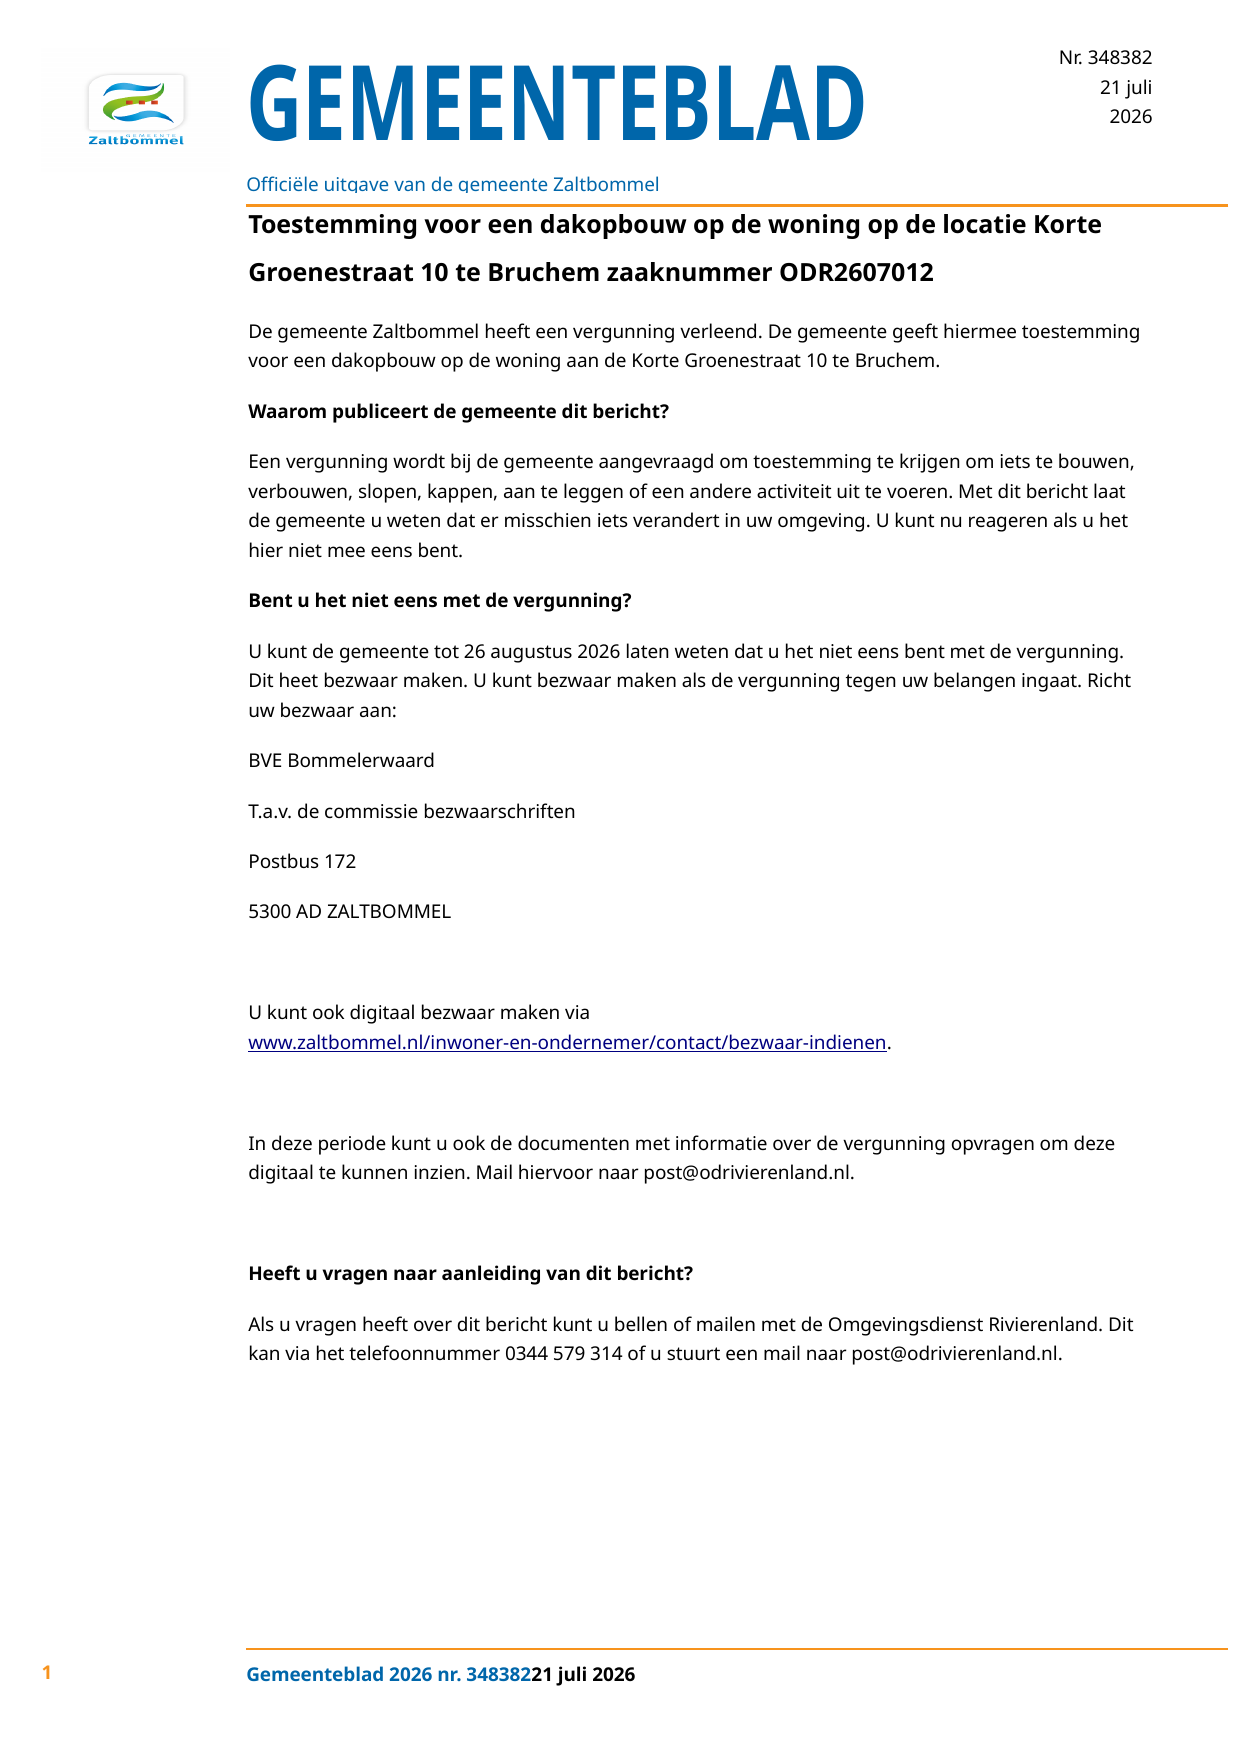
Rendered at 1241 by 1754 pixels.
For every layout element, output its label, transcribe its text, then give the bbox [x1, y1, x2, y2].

text U kunt ook digitaal bezwaar maken via www.zaltbommel.nl/inwoner-en-ondernemer/contact/bezwaar-indienen. [248, 999, 1152, 1055]
text Waarom publiceert de gemeente dit bericht? [248, 398, 1152, 424]
text U kunt de gemeente tot 26 augustus 2026 laten weten dat u het niet eens bent met de vergunning. Dit heet bezwaar maken. U kunt bezwaar maken als de vergunning tegen uw belangen ingaat. Richt uw bezwaar aan: [248, 638, 1152, 723]
text Een vergunning wordt bij de gemeente aangevraagd om toestemming te krijgen om iets te bouwen, verbouwen, slopen, kappen, aan te leggen of een andere activiteit uit te voeren. Met dit bericht laat de gemeente u weten dat er misschien iets verandert in uw omgeving. U kunt nu reageren als u het hier niet mee eens bent. [248, 448, 1152, 563]
text In deze periode kunt u ook de documenten met informatie over de vergunning opvragen om deze digitaal te kunnen inzien. Mail hiervoor naar post@odrivierenland.nl. [248, 1130, 1152, 1185]
text Bent u het niet eens met de vergunning? [248, 587, 1152, 613]
text De gemeente Zaltbommel heeft een vergunning verleend. De gemeente geeft hiermee toestemming voor een dakopbouw op de woning aan de Korte Groenestraat 10 te Bruchem. [248, 318, 1152, 373]
text Als u vragen heeft over dit bericht kunt u bellen of mailen met de Omgevingsdienst Rivierenland. Dit kan via het telefoonnummer 0344 579 314 of u stuurt een mail naar post@odrivierenland.nl. [248, 1311, 1152, 1366]
text Toestemming voor een dakopbouw op de woning op de locatie Korte Groenestraat 10 te Bruchem zaaknummer ODR2607012 [248, 207, 1152, 288]
picture [41, 47, 231, 172]
text Postbus 172 [248, 848, 1152, 874]
text Heeft u vragen naar aanleiding van dit bericht? [248, 1260, 1152, 1286]
text 5300 AD ZALTBOMMEL [248, 899, 1152, 924]
text BVE Bommelerwaard [248, 747, 1152, 773]
text T.a.v. de commissie bezwaarschriften [248, 798, 1152, 824]
